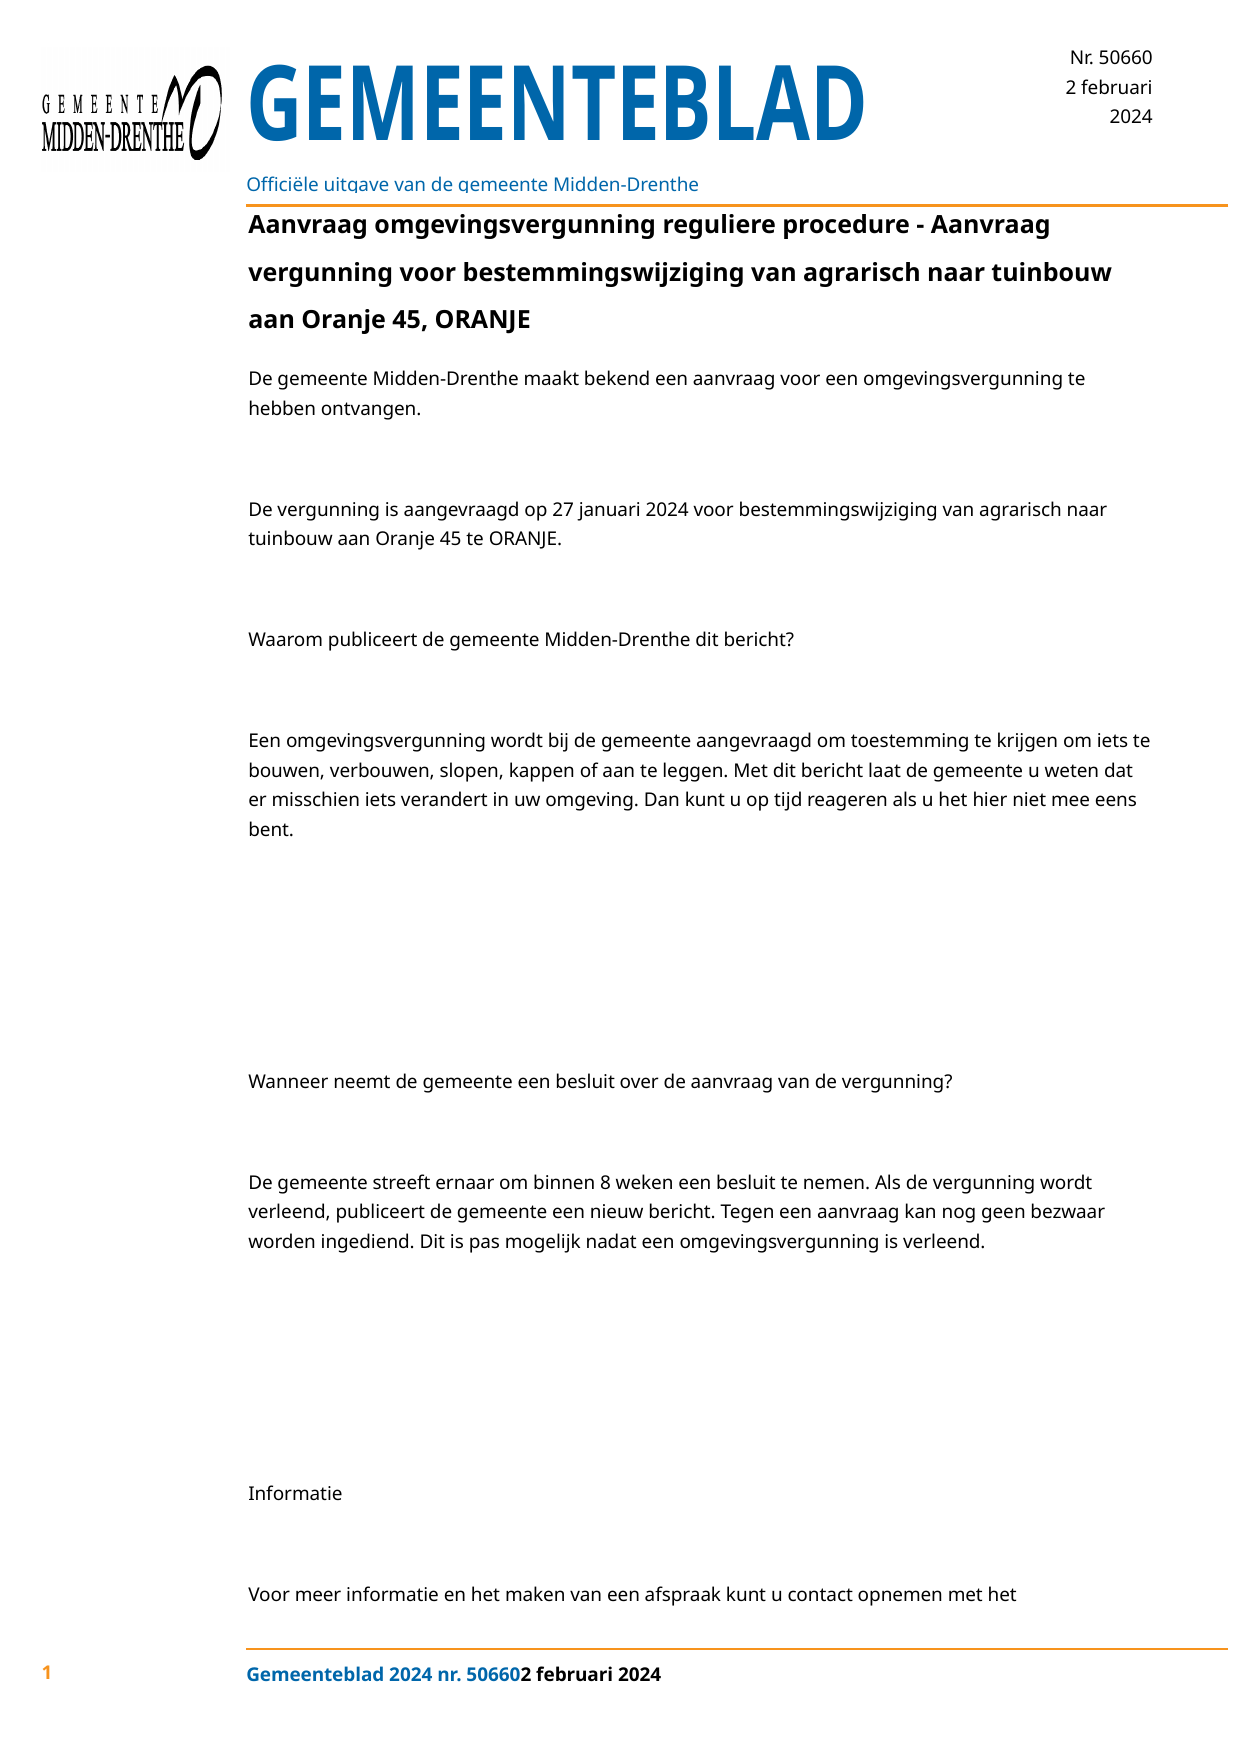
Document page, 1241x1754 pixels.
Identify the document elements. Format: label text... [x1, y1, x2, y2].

text Waarom publiceert de gemeente Midden-Drenthe dit bericht? [248, 626, 1152, 652]
text De gemeente streeft ernaar om binnen 8 weken een besluit te nemen. Als de vergunning wordt verleend, publiceert de gemeente een nieuw bericht. Tegen een aanvraag kan nog geen bezwaar worden ingediend. Dit is pas mogelijk nadat een omgevingsvergunning is verleend. [248, 1169, 1152, 1254]
text Voor meer informatie en het maken van een afspraak kunt u contact opnemen met het [248, 1581, 1152, 1607]
text De vergunning is aangevraagd op 27 januari 2024 voor bestemmingswijziging van agrarisch naar tuinbouw aan Oranje 45 te ORANJE. [248, 496, 1152, 551]
text Aanvraag omgevingsvergunning reguliere procedure - Aanvraag vergunning voor bestemmingswijziging van agrarisch naar tuinbouw aan Oranje 45, ORANJE [248, 207, 1152, 336]
text Een omgevingsvergunning wordt bij de gemeente aangevraagd om toestemming te krijgen om iets te bouwen, verbouwen, slopen, kappen of aan te leggen. Met dit bericht laat de gemeente u weten dat er misschien iets verandert in uw omgeving. Dan kunt u op tijd reageren als u het hier niet mee eens bent. [248, 727, 1152, 842]
picture [41, 47, 231, 172]
text Wanneer neemt de gemeente een besluit over de aanvraag van de vergunning? [248, 1068, 1152, 1094]
text Informatie [248, 1480, 1152, 1506]
text De gemeente Midden-Drenthe maakt bekend een aanvraag voor een omgevingsvergunning te hebben ontvangen. [248, 366, 1152, 421]
